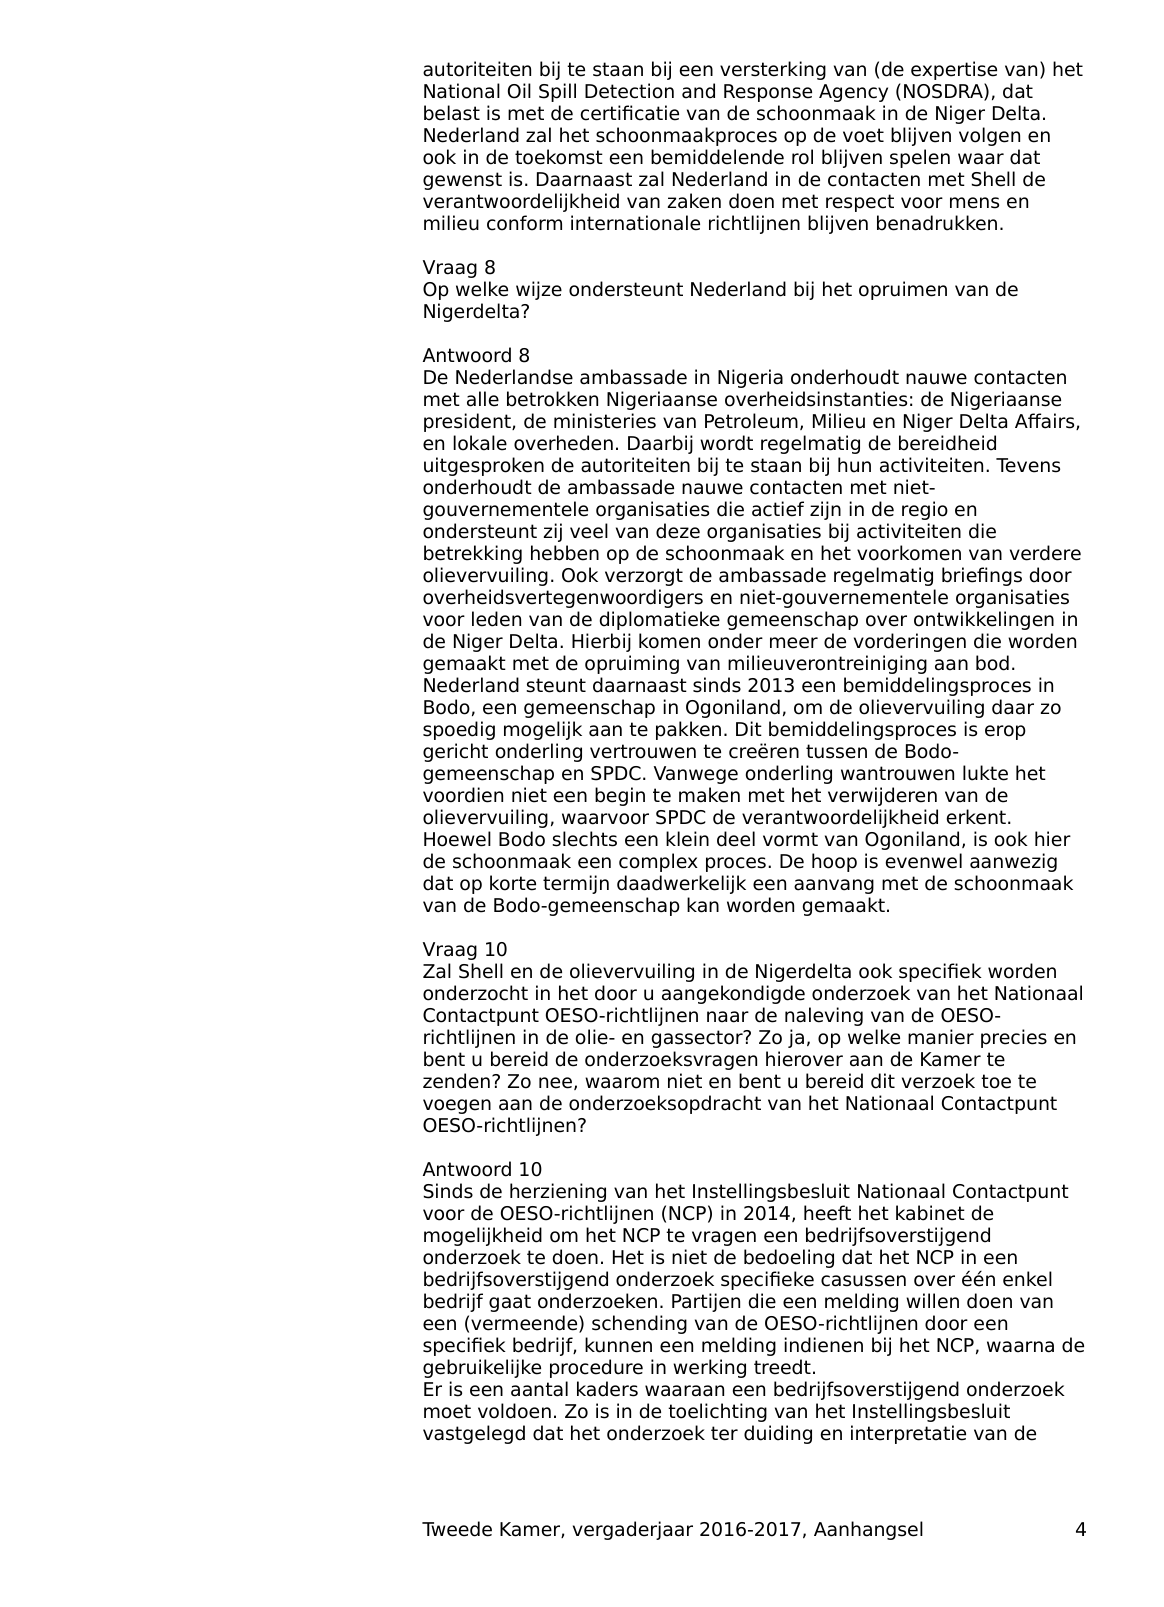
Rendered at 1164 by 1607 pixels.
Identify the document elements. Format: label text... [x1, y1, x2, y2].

text Nederland steunt daarnaast sinds 2013 een bemiddelingsproces in Bodo, een gemeenschap in Ogoniland, om de olievervuiling daar zo spoedig mogelijk aan te pakken. Dit bemiddelingsproces is erop gericht onderling vertrouwen te creëren tussen de Bodo-gemeenschap en SPDC. Vanwege onderling wantrouwen lukte het voordien niet een begin te maken met het verwijderen van de olievervuiling, waarvoor SPDC de verantwoordelijkheid erkent. Hoewel Bodo slechts een klein deel vormt van Ogoniland, is ook hier de schoonmaak een complex proces. De hoop is evenwel aanwezig dat op korte termijn daadwerkelijk een aanvang met de schoonmaak van de Bodo-gemeenschap kan worden gemaakt. [422, 675, 1087, 917]
text Zal Shell en de olievervuiling in de Nigerdelta ook specifiek worden onderzocht in het door u aangekondigde onderzoek van het Nationaal Contactpunt OESO-richtlijnen naar de naleving van de OESO-richtlijnen in de olie- en gassector? Zo ja, op welke manier precies en bent u bereid de onderzoeksvragen hierover aan de Kamer te zenden? Zo nee, waarom niet en bent u bereid dit verzoek toe te voegen aan de onderzoeksopdracht van het Nationaal Contactpunt OESO-richtlijnen? [422, 961, 1087, 1137]
text autoriteiten bij te staan bij een versterking van (de expertise van) het National Oil Spill Detection and Response Agency (NOSDRA), dat belast is met de certificatie van de schoonmaak in de Niger Delta. [422, 59, 1087, 125]
text Vraag 8 [422, 257, 1087, 279]
text Antwoord 8 [422, 345, 1087, 367]
text De Nederlandse ambassade in Nigeria onderhoudt nauwe contacten met alle betrokken Nigeriaanse overheidsinstanties: de Nigeriaanse president, de ministeries van Petroleum, Milieu en Niger Delta Affairs, en lokale overheden. Daarbij wordt regelmatig de bereidheid uitgesproken de autoriteiten bij te staan bij hun activiteiten. Tevens onderhoudt de ambassade nauwe contacten met niet-gouvernementele organisaties die actief zijn in de regio en ondersteunt zij veel van deze organisaties bij activiteiten die betrekking hebben op de schoonmaak en het voorkomen van verdere olievervuiling. Ook verzorgt de ambassade regelmatig briefings door overheidsvertegenwoordigers en niet-gouvernementele organisaties voor leden van de diplomatieke gemeenschap over ontwikkelingen in de Niger Delta. Hierbij komen onder meer de vorderingen die worden gemaakt met de opruiming van milieuverontreiniging aan bod. [422, 367, 1087, 675]
text Er is een aantal kaders waaraan een bedrijfsoverstijgend onderzoek moet voldoen. Zo is in de toelichting van het Instellingsbesluit vastgelegd dat het onderzoek ter duiding en interpretatie van de [422, 1379, 1087, 1444]
text Vraag 10 [422, 939, 1087, 961]
text Sinds de herziening van het Instellingsbesluit Nationaal Contactpunt voor de OESO-richtlijnen (NCP) in 2014, heeft het kabinet de mogelijkheid om het NCP te vragen een bedrijfsoverstijgend onderzoek te doen. Het is niet de bedoeling dat het NCP in een bedrijfsoverstijgend onderzoek specifieke casussen over één enkel bedrijf gaat onderzoeken. Partijen die een melding willen doen van een (vermeende) schending van de OESO-richtlijnen door een specifiek bedrijf, kunnen een melding indienen bij het NCP, waarna de gebruikelijke procedure in werking treedt. [422, 1181, 1087, 1379]
text Nederland zal het schoonmaakproces op de voet blijven volgen en ook in de toekomst een bemiddelende rol blijven spelen waar dat gewenst is. Daarnaast zal Nederland in de contacten met Shell de verantwoordelijkheid van zaken doen met respect voor mens en milieu conform internationale richtlijnen blijven benadrukken. [422, 125, 1087, 235]
text Antwoord 10 [422, 1159, 1087, 1181]
text Op welke wijze ondersteunt Nederland bij het opruimen van de Nigerdelta? [422, 279, 1087, 323]
